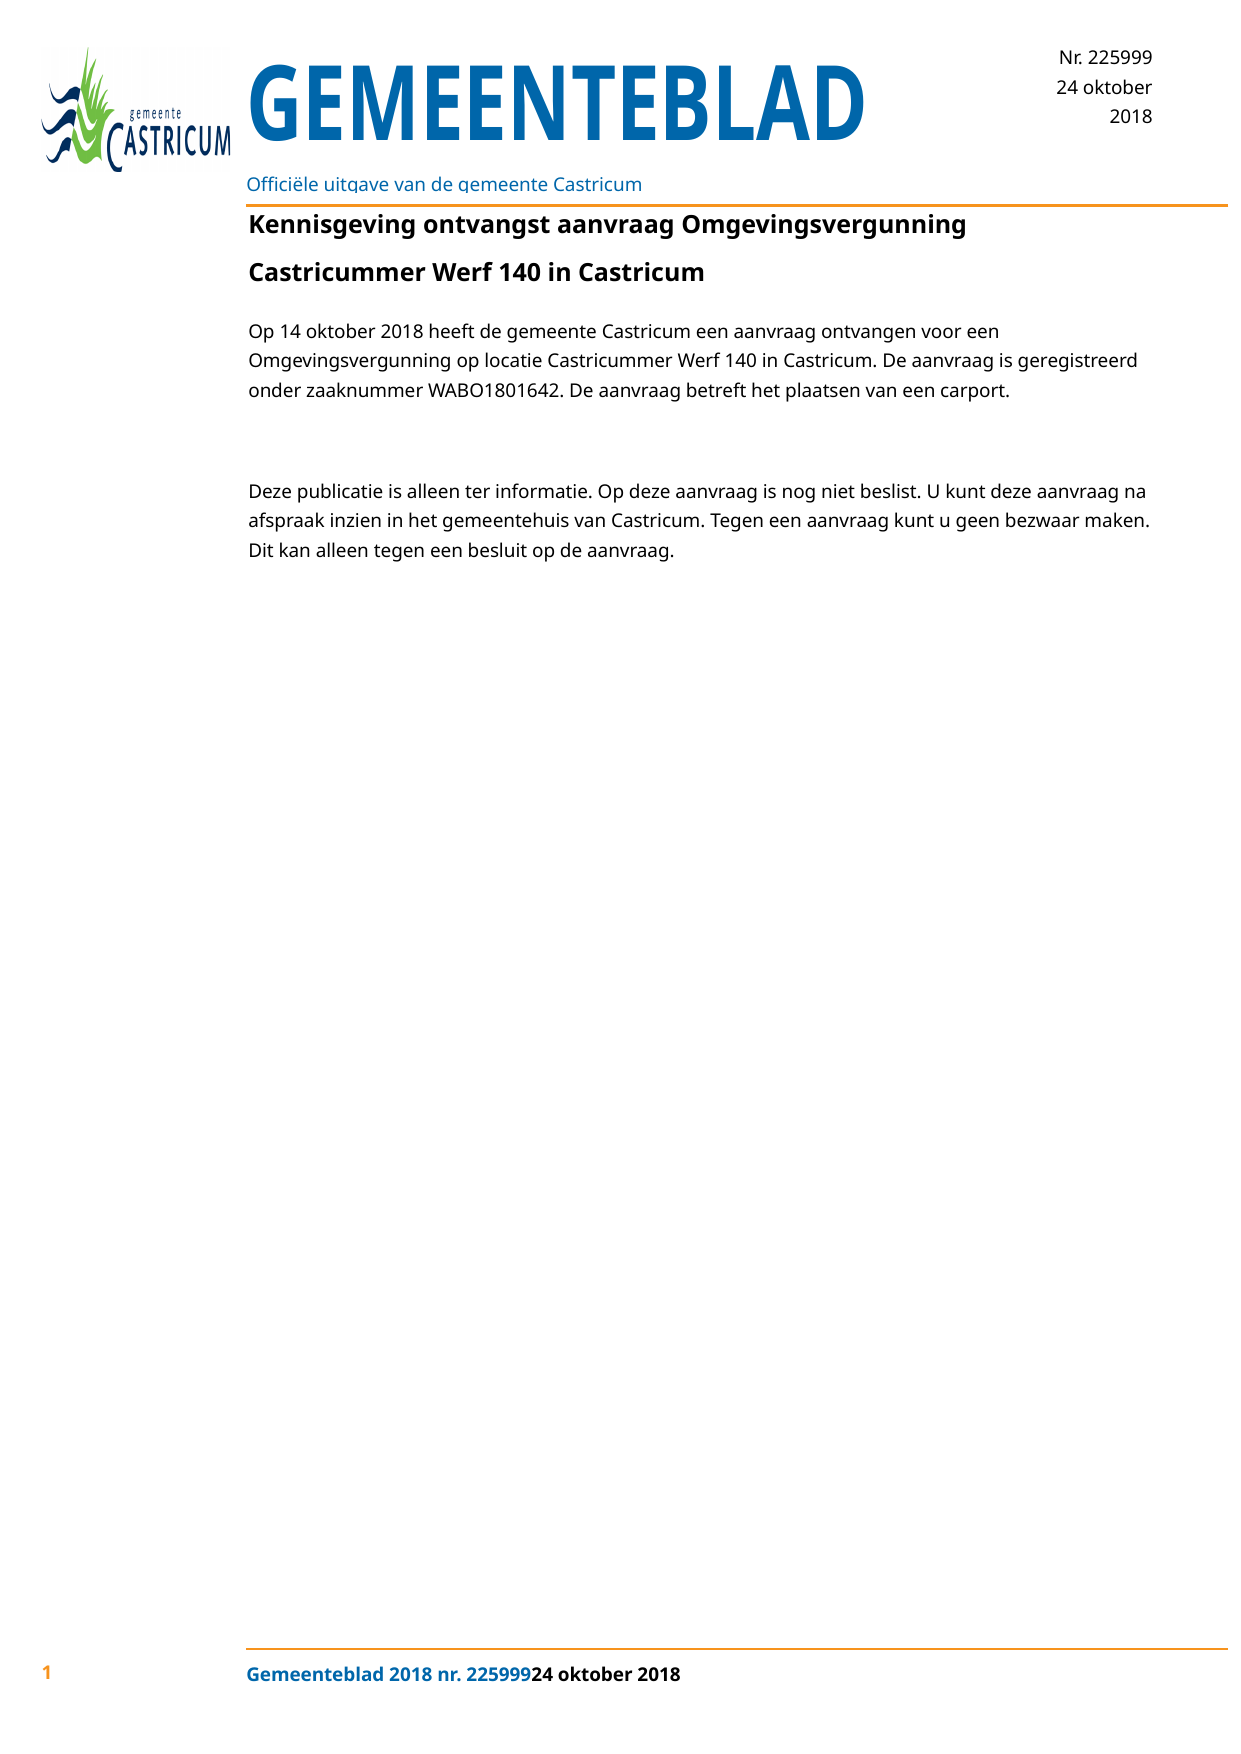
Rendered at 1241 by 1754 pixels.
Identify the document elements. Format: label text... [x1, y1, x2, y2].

text Kennisgeving ontvangst aanvraag Omgevingsvergunning Castricummer Werf 140 in Castricum [248, 207, 1152, 288]
text Op 14 oktober 2018 heeft de gemeente Castricum een aanvraag ontvangen voor een Omgevingsvergunning op locatie Castricummer Werf 140 in Castricum. De aanvraag is geregistreerd onder zaaknummer WABO1801642. De aanvraag betreft het plaatsen van een carport. [248, 318, 1152, 403]
text Deze publicatie is alleen ter informatie. Op deze aanvraag is nog niet beslist. U kunt deze aanvraag na afspraak inzien in het gemeentehuis van Castricum. Tegen een aanvraag kunt u geen bezwaar maken. Dit kan alleen tegen een besluit op de aanvraag. [248, 478, 1152, 563]
picture [41, 47, 231, 172]
